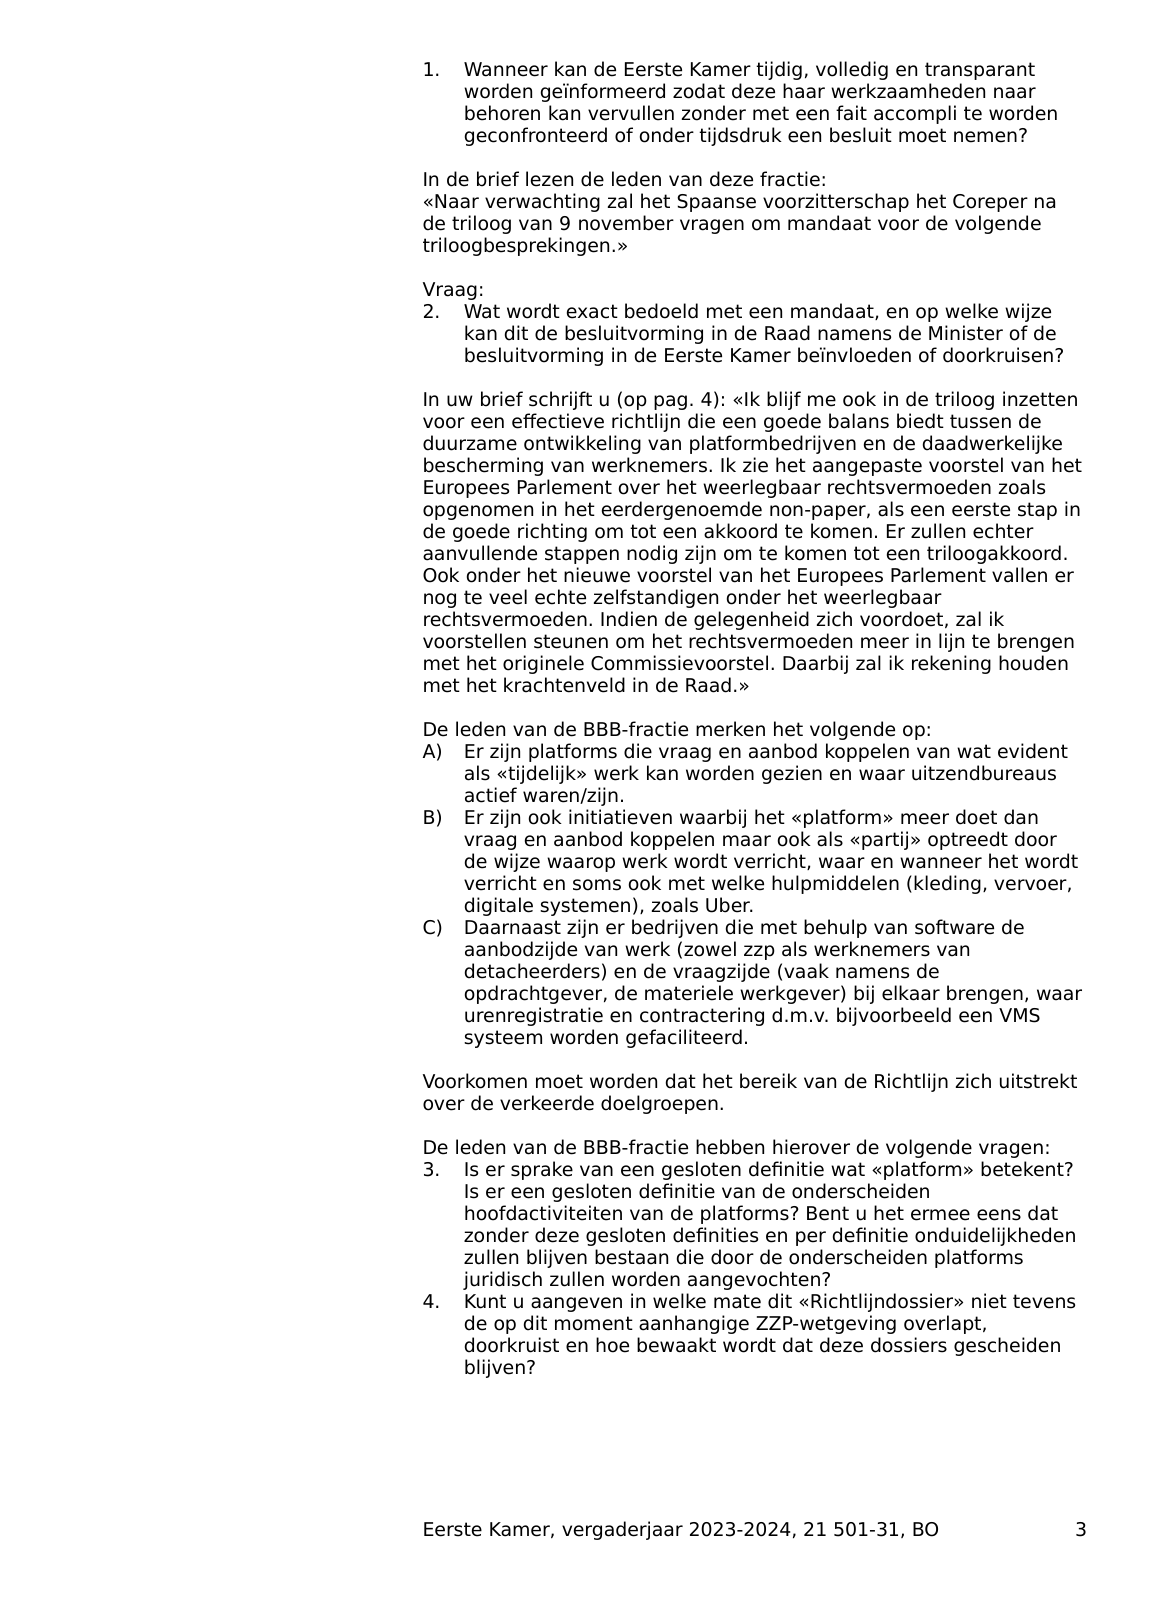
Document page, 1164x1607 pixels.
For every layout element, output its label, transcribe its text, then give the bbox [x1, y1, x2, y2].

text 2. Wat wordt exact bedoeld met een mandaat, en op welke wijze kan dit de besluitvorming in de Raad namens de Minister of de besluitvorming in de Eerste Kamer beïnvloeden of doorkruisen? [422, 301, 1087, 367]
text C) Daarnaast zijn er bedrijven die met behulp van software de aanbodzijde van werk (zowel zzp als werknemers van detacheerders) en de vraagzijde (vaak namens de opdrachtgever, de materiele werkgever) bij elkaar brengen, waar urenregistratie en contractering d.m.v. bijvoorbeeld een VMS systeem worden gefaciliteerd. [422, 917, 1087, 1049]
text De leden van de BBB-fractie hebben hierover de volgende vragen: [422, 1137, 1087, 1159]
text 3. Is er sprake van een gesloten definitie wat «platform» betekent? Is er een gesloten definitie van de onderscheiden hoofdactiviteiten van de platforms? Bent u het ermee eens dat zonder deze gesloten definities en per definitie onduidelijkheden zullen blijven bestaan die door de onderscheiden platforms juridisch zullen worden aangevochten? [422, 1159, 1087, 1291]
text A) Er zijn platforms die vraag en aanbod koppelen van wat evident als «tijdelijk» werk kan worden gezien en waar uitzendbureaus actief waren/zijn. [422, 741, 1087, 807]
text In de brief lezen de leden van deze fractie: [422, 169, 1087, 191]
text Voorkomen moet worden dat het bereik van de Richtlijn zich uitstrekt over de verkeerde doelgroepen. [422, 1071, 1087, 1115]
text Vraag: [422, 279, 1087, 301]
text In uw brief schrijft u (op pag. 4): «Ik blijf me ook in de triloog inzetten voor een effectieve richtlijn die een goede balans biedt tussen de duurzame ontwikkeling van platformbedrijven en de daadwerkelijke bescherming van werknemers. Ik zie het aangepaste voorstel van het Europees Parlement over het weerlegbaar rechtsvermoeden zoals opgenomen in het eerdergenoemde non-paper, als een eerste stap in de goede richting om tot een akkoord te komen. Er zullen echter aanvullende stappen nodig zijn om te komen tot een triloogakkoord. Ook onder het nieuwe voorstel van het Europees Parlement vallen er nog te veel echte zelfstandigen onder het weerlegbaar rechtsvermoeden. Indien de gelegenheid zich voordoet, zal ik voorstellen steunen om het rechtsvermoeden meer in lijn te brengen met het originele Commissievoorstel. Daarbij zal ik rekening houden met het krachtenveld in de Raad.» [422, 389, 1087, 697]
text 1. Wanneer kan de Eerste Kamer tijdig, volledig en transparant worden geïnformeerd zodat deze haar werkzaamheden naar behoren kan vervullen zonder met een fait accompli te worden geconfronteerd of onder tijdsdruk een besluit moet nemen? [422, 59, 1087, 147]
text 4. Kunt u aangeven in welke mate dit «Richtlijndossier» niet tevens de op dit moment aanhangige ZZP-wetgeving overlapt, doorkruist en hoe bewaakt wordt dat deze dossiers gescheiden blijven? [422, 1291, 1087, 1379]
text «Naar verwachting zal het Spaanse voorzitterschap het Coreper na de triloog van 9 november vragen om mandaat voor de volgende triloogbesprekingen.» [422, 191, 1087, 257]
text B) Er zijn ook initiatieven waarbij het «platform» meer doet dan vraag en aanbod koppelen maar ook als «partij» optreedt door de wijze waarop werk wordt verricht, waar en wanneer het wordt verricht en soms ook met welke hulpmiddelen (kleding, vervoer, digitale systemen), zoals Uber. [422, 807, 1087, 917]
text De leden van de BBB-fractie merken het volgende op: [422, 719, 1087, 741]
